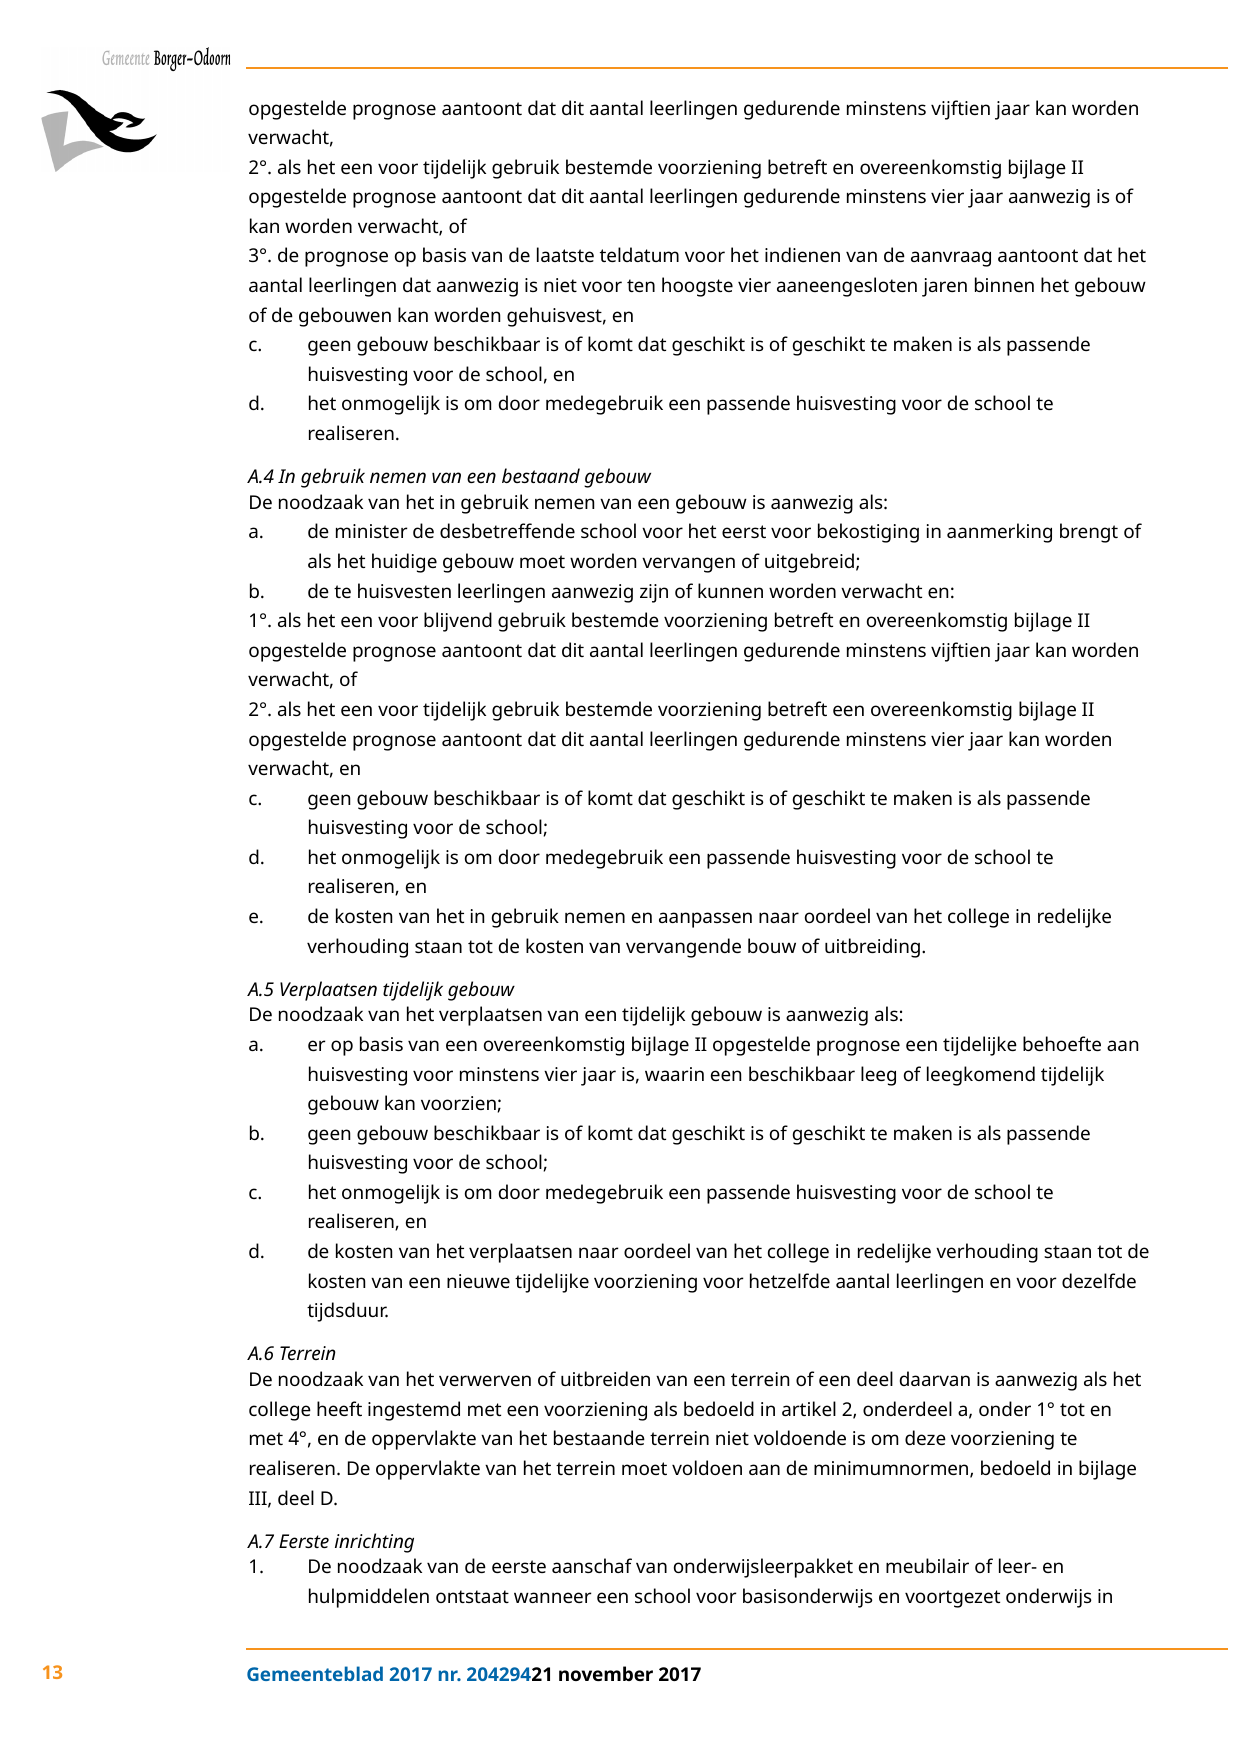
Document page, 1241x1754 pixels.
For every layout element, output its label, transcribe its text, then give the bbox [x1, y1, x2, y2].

picture [41, 47, 231, 172]
list geen gebouw beschikbaar is of komt dat geschikt is of geschikt te maken is als passende huisvesting voor de school; [248, 785, 1152, 840]
list het onmogelijk is om door medegebruik een passende huisvesting voor de school te realiseren, en [248, 1179, 1152, 1234]
list geen gebouw beschikbaar is of komt dat geschikt is of geschikt te maken is als passende huisvesting voor de school, en [248, 331, 1152, 387]
list er op basis van een overeenkomstig bijlage II opgestelde prognose een tijdelijke behoefte aan huisvesting voor minstens vier jaar is, waarin een beschikbaar leeg of leegkomend tijdelijk gebouw kan voorzien; [248, 1031, 1152, 1116]
list De noodzaak van de eerste aanschaf van onderwijsleerpakket en meubilair of leer- en hulpmiddelen ontstaat wanneer een school voor basisonderwijs en voortgezet onderwijs in [248, 1553, 1152, 1609]
list het onmogelijk is om door medegebruik een passende huisvesting voor de school te realiseren, en [248, 844, 1152, 899]
text De noodzaak van het verwerven of uitbreiden van een terrein of een deel daarvan is aanwezig als het college heeft ingestemd met een voorziening als bedoeld in artikel 2, onderdeel a, onder 1° tot en met 4°, en de oppervlakte van het bestaande terrein niet voldoende is om deze voorziening te realiseren. De oppervlakte van het terrein moet voldoen aan de minimumnormen, bedoeld in bijlage III, deel D. [248, 1366, 1152, 1510]
list de te huisvesten leerlingen aanwezig zijn of kunnen worden verwacht en: [248, 578, 1152, 603]
list de kosten van het verplaatsen naar oordeel van het college in redelijke verhouding staan tot de kosten van een nieuwe tijdelijke voorziening voor hetzelfde aantal leerlingen en voor dezelfde tijdsduur. [248, 1238, 1152, 1323]
text A.6 Terrein [248, 1341, 1152, 1366]
list geen gebouw beschikbaar is of komt dat geschikt is of geschikt te maken is als passende huisvesting voor de school; [248, 1120, 1152, 1175]
text De noodzaak van het in gebruik nemen van een gebouw is aanwezig als: [248, 489, 1152, 515]
text De noodzaak van het verplaatsen van een tijdelijk gebouw is aanwezig als: [248, 1002, 1152, 1027]
list het onmogelijk is om door medegebruik een passende huisvesting voor de school te realiseren. [248, 391, 1152, 446]
list de kosten van het in gebruik nemen en aanpassen naar oordeel van het college in redelijke verhouding staan tot de kosten van vervangende bouw of uitbreiding. [248, 903, 1152, 958]
text 3°. de prognose op basis van de laatste teldatum voor het indienen van de aanvraag aantoont dat het aantal leerlingen dat aanwezig is niet voor ten hoogste vier aaneengesloten jaren binnen het gebouw of de gebouwen kan worden gehuisvest, en [248, 243, 1152, 328]
text opgestelde prognose aantoont dat dit aantal leerlingen gedurende minstens vijftien jaar kan worden verwacht, [248, 95, 1152, 150]
text 1°. als het een voor blijvend gebruik bestemde voorziening betreft en overeenkomstig bijlage II opgestelde prognose aantoont dat dit aantal leerlingen gedurende minstens vijftien jaar kan worden verwacht, of [248, 607, 1152, 692]
text A.5 Verplaatsen tijdelijk gebouw [248, 976, 1152, 1002]
text 2°. als het een voor tijdelijk gebruik bestemde voorziening betreft een overeenkomstig bijlage II opgestelde prognose aantoont dat dit aantal leerlingen gedurende minstens vier jaar kan worden verwacht, en [248, 696, 1152, 781]
text 2°. als het een voor tijdelijk gebruik bestemde voorziening betreft en overeenkomstig bijlage II opgestelde prognose aantoont dat dit aantal leerlingen gedurende minstens vier jaar aanwezig is of kan worden verwacht, of [248, 154, 1152, 239]
text A.4 In gebruik nemen van een bestaand gebouw [248, 463, 1152, 489]
text A.7 Eerste inrichting [248, 1528, 1152, 1553]
list de minister de desbetreffende school voor het eerst voor bekostiging in aanmerking brengt of als het huidige gebouw moet worden vervangen of uitgebreid; [248, 519, 1152, 574]
